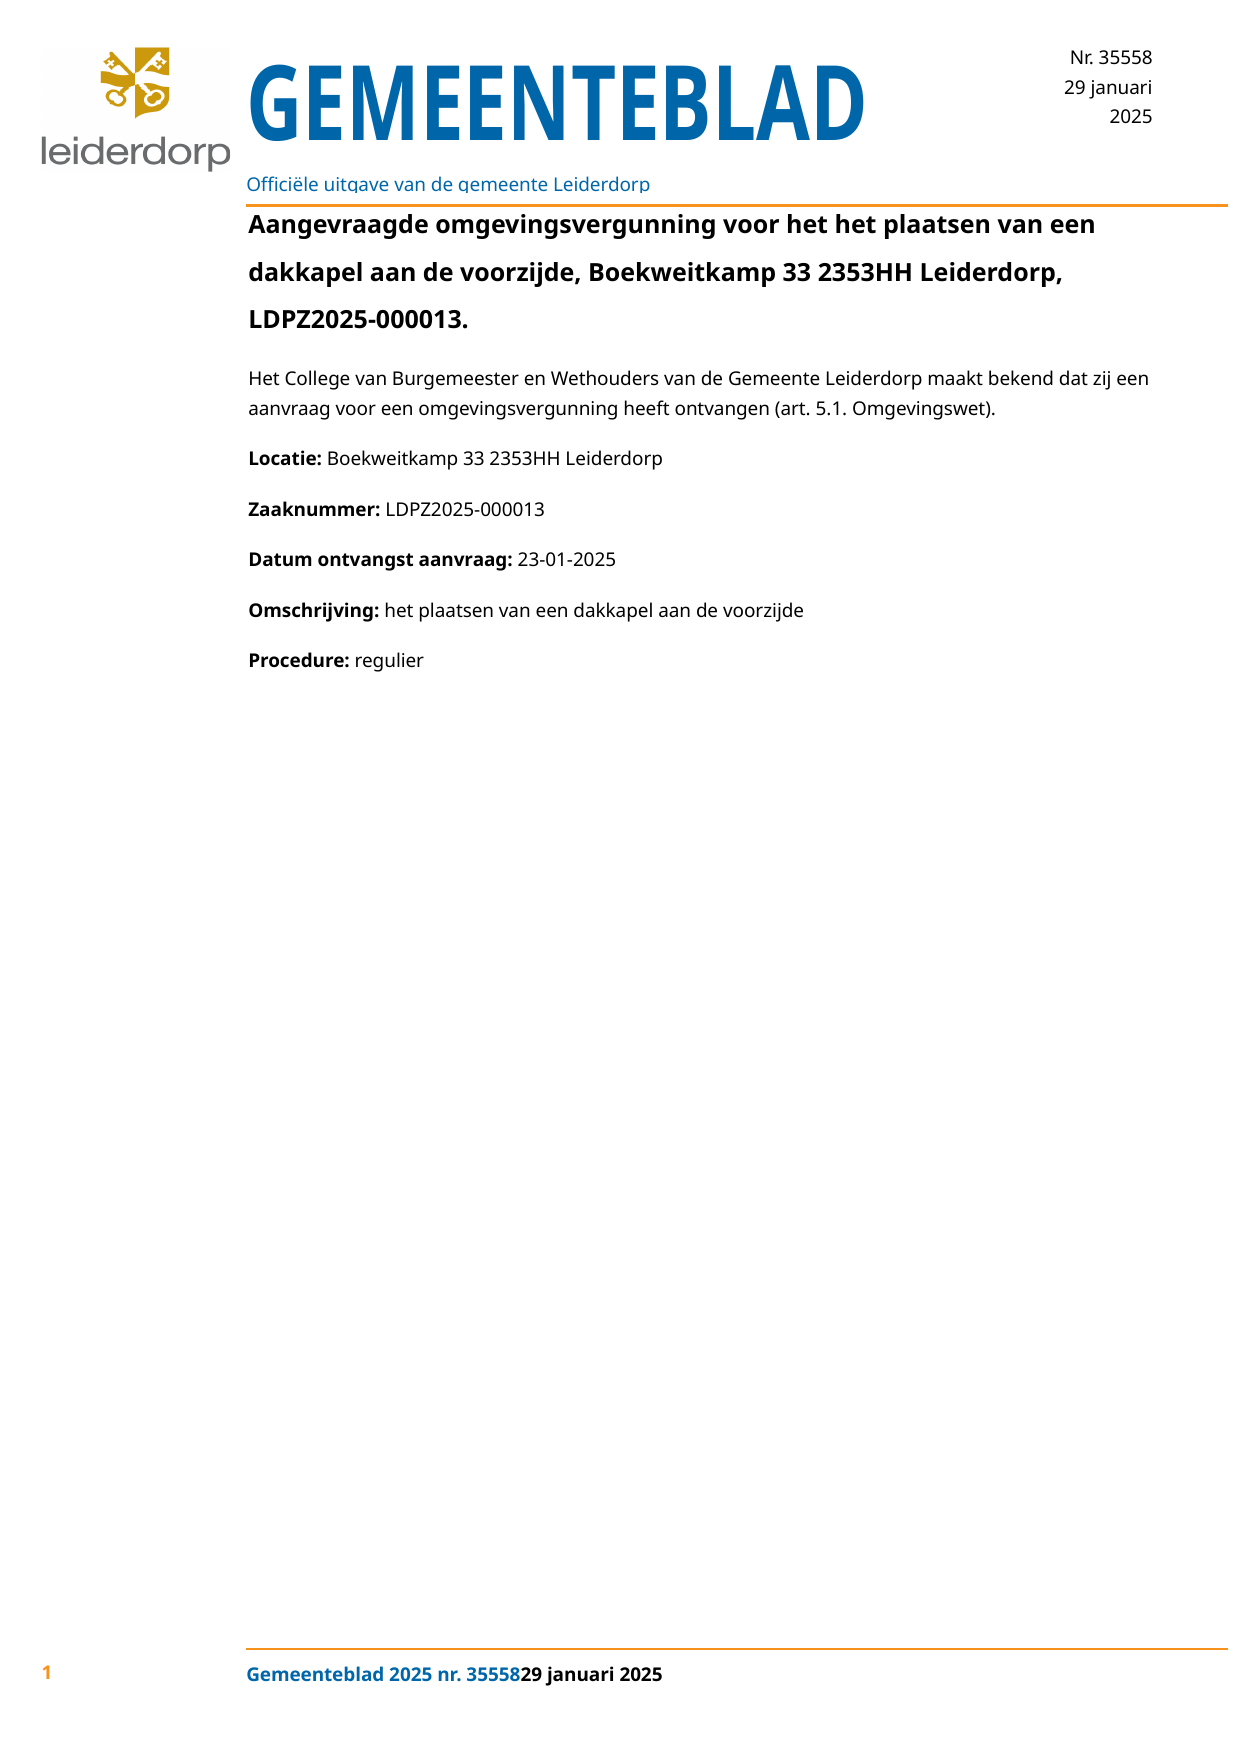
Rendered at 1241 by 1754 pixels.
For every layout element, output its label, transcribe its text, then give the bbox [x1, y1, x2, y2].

picture [41, 47, 231, 172]
text Omschrijving: het plaatsen van een dakkapel aan de voorzijde [248, 597, 1152, 622]
text Datum ontvangst aanvraag: 23-01-2025 [248, 546, 1152, 572]
text Het College van Burgemeester en Wethouders van de Gemeente Leiderdorp maakt bekend dat zij een aanvraag voor een omgevingsvergunning heeft ontvangen (art. 5.1. Omgevingswet). [248, 366, 1152, 421]
text Aangevraagde omgevingsvergunning voor het het plaatsen van een dakkapel aan de voorzijde, Boekweitkamp 33 2353HH Leiderdorp, LDPZ2025-000013. [248, 207, 1152, 336]
text Locatie: Boekweitkamp 33 2353HH Leiderdorp [248, 446, 1152, 471]
text Zaaknummer: LDPZ2025-000013 [248, 496, 1152, 522]
text Procedure: regulier [248, 647, 1152, 673]
